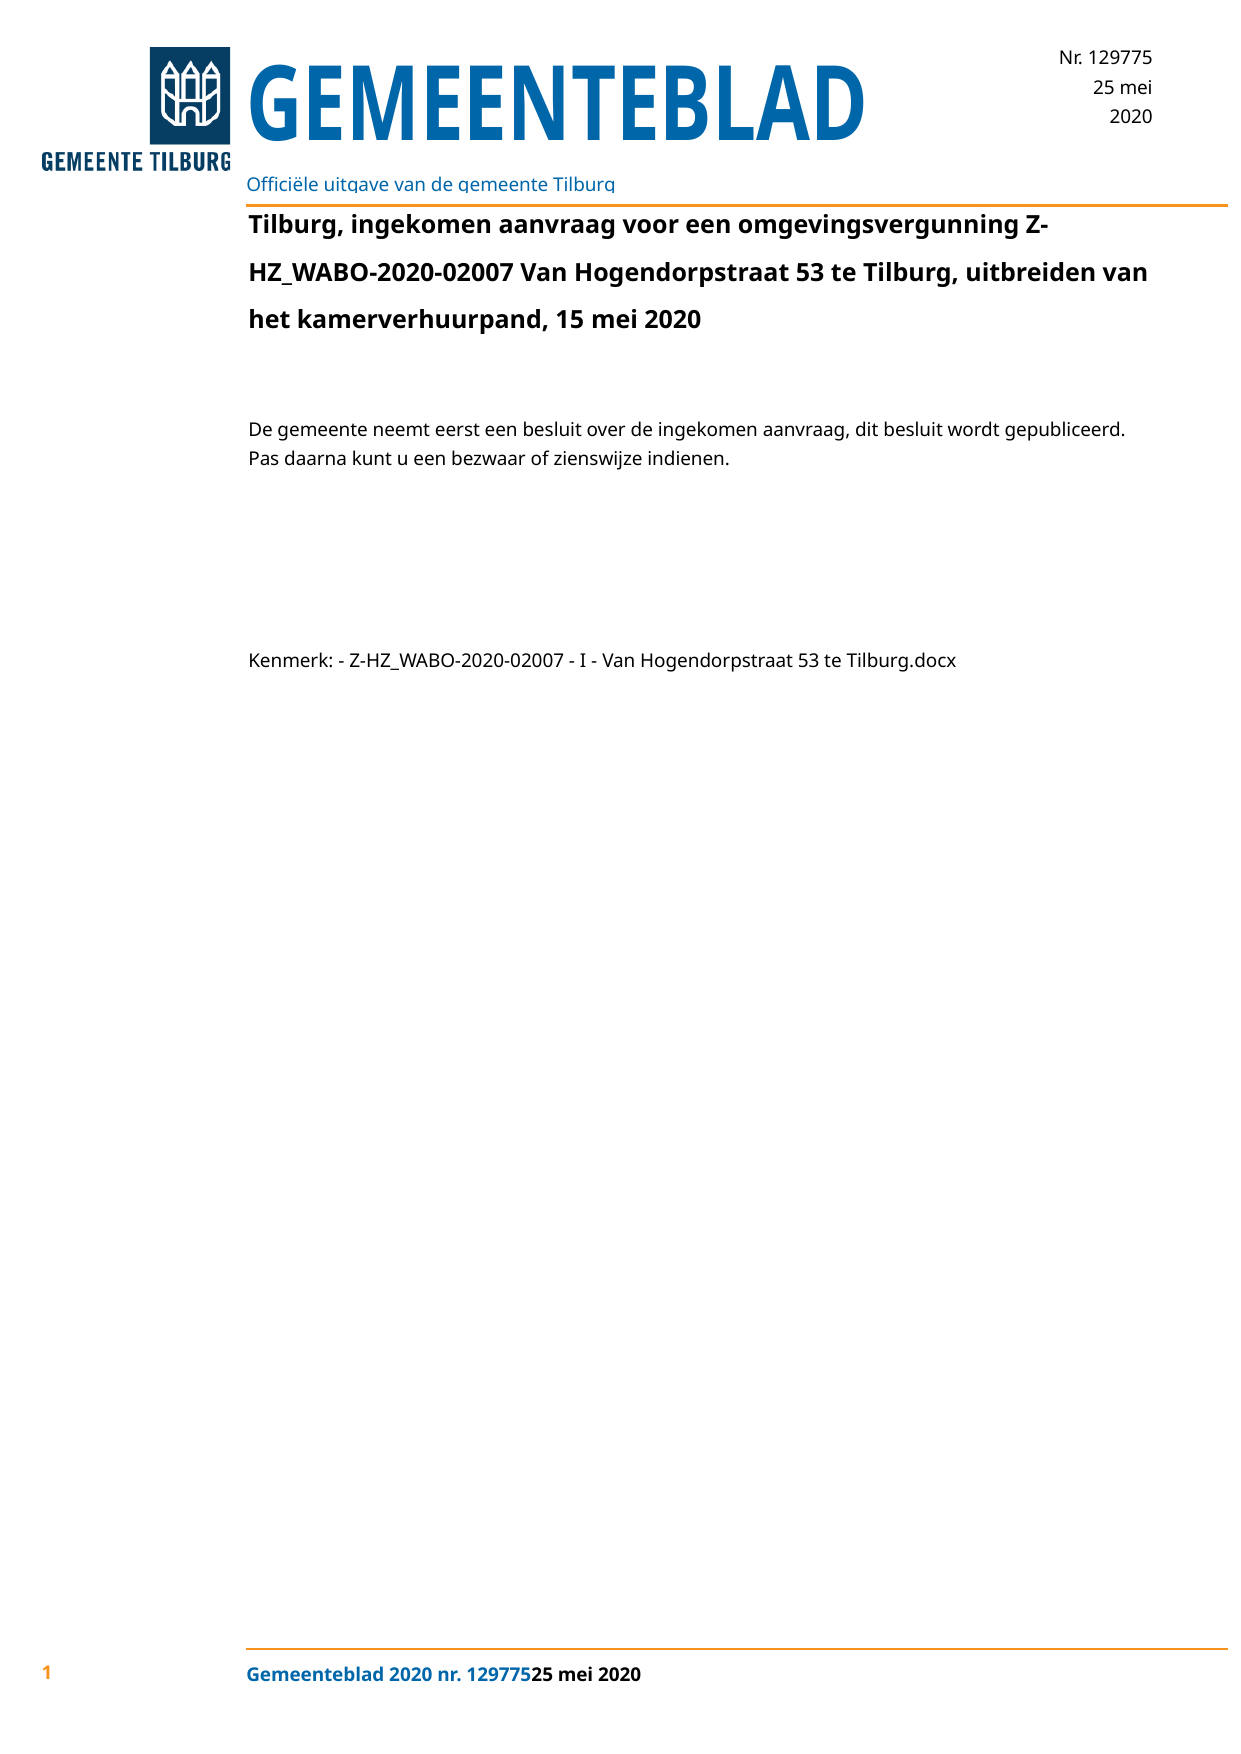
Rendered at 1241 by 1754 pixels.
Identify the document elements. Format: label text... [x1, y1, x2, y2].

text Tilburg, ingekomen aanvraag voor een omgevingsvergunning Z-HZ_WABO-2020-02007 Van Hogendorpstraat 53 te Tilburg, uitbreiden van het kamerverhuurpand, 15 mei 2020 [248, 207, 1152, 336]
text Kenmerk: - Z-HZ_WABO-2020-02007 - I - Van Hogendorpstraat 53 te Tilburg.docx [248, 647, 1152, 673]
text De gemeente neemt eerst een besluit over de ingekomen aanvraag, dit besluit wordt gepubliceerd. Pas daarna kunt u een bezwaar of zienswijze indienen. [248, 416, 1152, 471]
picture [41, 47, 231, 172]
